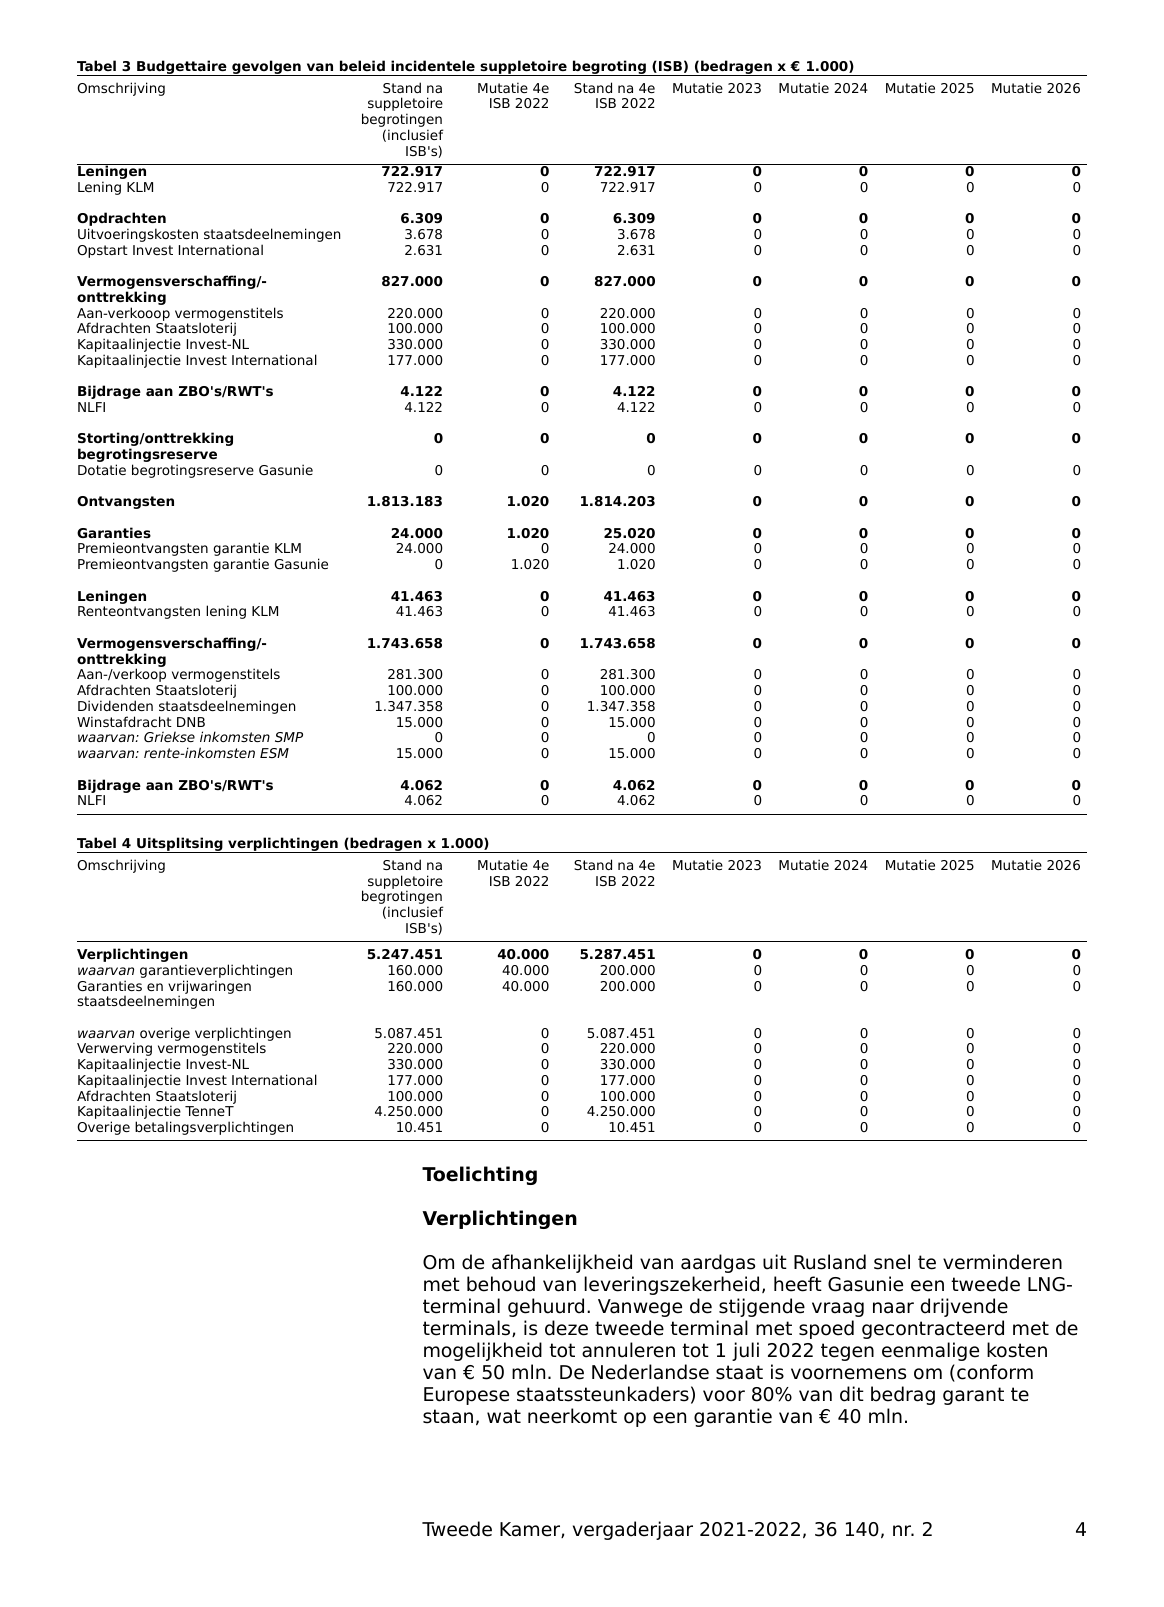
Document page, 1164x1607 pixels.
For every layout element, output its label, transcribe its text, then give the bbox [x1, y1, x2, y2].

table_cell 220.000 [555, 305, 661, 321]
table_cell [874, 258, 980, 274]
table_cell [555, 258, 661, 274]
table_cell 0 [980, 746, 1087, 762]
table_cell [874, 195, 980, 211]
table_cell 1.743.658 [343, 636, 449, 667]
table_cell 0 [874, 431, 980, 463]
table_cell 0 [980, 180, 1087, 195]
table_cell Bijdrage aan ZBO's/RWT's [77, 384, 342, 400]
table_cell Verplichtingen [77, 942, 342, 963]
table_cell 330.000 [343, 337, 449, 353]
table_cell 0 [768, 1073, 874, 1088]
table_cell 0 [768, 636, 874, 667]
table_cell 0 [661, 714, 768, 730]
table_cell [555, 762, 661, 777]
table_cell [77, 762, 342, 777]
table_cell [77, 368, 342, 384]
table_cell 0 [980, 777, 1087, 793]
table_cell Stand na 4e ISB 2022 [555, 853, 661, 941]
table_cell 0 [980, 667, 1087, 683]
table_cell [980, 195, 1087, 211]
table_cell 15.000 [343, 714, 449, 730]
table_cell 0 [874, 963, 980, 978]
table_cell 0 [980, 1104, 1087, 1120]
table_cell 100.000 [343, 1089, 449, 1104]
table_cell 0 [874, 1026, 980, 1041]
table_cell 0 [449, 431, 555, 463]
table_cell 0 [874, 337, 980, 353]
table_cell 0 [874, 321, 980, 337]
table_cell [449, 416, 555, 431]
table_cell 0 [661, 699, 768, 714]
table_cell waarvan garantieverplichtingen [77, 963, 342, 978]
table_cell Premieontvangsten garantie KLM [77, 541, 342, 557]
table_cell 0 [874, 1057, 980, 1073]
table_cell Opdrachten [77, 211, 342, 227]
table_cell [555, 195, 661, 211]
table_cell 330.000 [555, 1057, 661, 1073]
table_cell 0 [980, 337, 1087, 353]
table_cell 0 [449, 636, 555, 667]
table_cell [343, 258, 449, 274]
table_cell 0 [874, 494, 980, 510]
table_cell 0 [661, 431, 768, 463]
table_cell 4.122 [555, 400, 661, 416]
table_cell [77, 1010, 342, 1026]
table_cell 100.000 [343, 683, 449, 699]
table_cell Mutatie 2024 [768, 76, 874, 164]
table_cell 0 [874, 777, 980, 793]
table_cell [343, 1010, 449, 1026]
table_cell 0 [874, 942, 980, 963]
table_cell 4.062 [555, 777, 661, 793]
table_cell 0 [768, 321, 874, 337]
table_cell 1.020 [449, 494, 555, 510]
table_cell 330.000 [343, 1057, 449, 1073]
table_cell 40.000 [449, 942, 555, 963]
table_cell 0 [980, 636, 1087, 667]
table_cell 24.000 [555, 541, 661, 557]
table_cell [661, 1010, 768, 1026]
table_cell 0 [661, 400, 768, 416]
table_cell 0 [449, 1026, 555, 1041]
table_cell 177.000 [343, 1073, 449, 1088]
table_cell Overige betalingsverplichtingen [77, 1120, 342, 1140]
table_cell 1.347.358 [555, 699, 661, 714]
table_cell 0 [449, 180, 555, 195]
table_cell [555, 479, 661, 494]
table_cell [449, 195, 555, 211]
table_cell 0 [874, 211, 980, 227]
table_cell 0 [980, 1041, 1087, 1057]
table_cell 0 [768, 557, 874, 573]
table_cell 0 [449, 1104, 555, 1120]
table_cell 40.000 [449, 978, 555, 1010]
table_cell 0 [874, 667, 980, 683]
table_cell [343, 510, 449, 526]
table_cell 0 [980, 463, 1087, 478]
table_cell [768, 416, 874, 431]
table_cell 177.000 [555, 1073, 661, 1088]
table_cell 0 [768, 353, 874, 368]
table_cell 0 [768, 165, 874, 179]
table_cell 0 [768, 777, 874, 793]
table_cell 0 [768, 963, 874, 978]
table_cell 0 [980, 211, 1087, 227]
table_cell [555, 368, 661, 384]
table_cell [980, 620, 1087, 636]
table_cell 220.000 [555, 1041, 661, 1057]
table_cell 0 [874, 746, 980, 762]
subtitle Toelichting [422, 1163, 1087, 1186]
table_cell 4.250.000 [555, 1104, 661, 1120]
table_cell 6.309 [343, 211, 449, 227]
table_cell 0 [874, 730, 980, 746]
table_cell [980, 479, 1087, 494]
table_cell [77, 573, 342, 588]
table_cell 0 [661, 211, 768, 227]
table_cell [874, 1010, 980, 1026]
table_cell 1.020 [449, 526, 555, 541]
table_cell 4.062 [555, 793, 661, 813]
table_cell [77, 258, 342, 274]
table_cell [449, 762, 555, 777]
table_cell [449, 573, 555, 588]
table_cell 0 [768, 683, 874, 699]
table_cell 0 [661, 337, 768, 353]
table_cell NLFI [77, 793, 342, 813]
table_cell Mutatie 2023 [661, 76, 768, 164]
table_cell [343, 573, 449, 588]
table_cell 0 [874, 714, 980, 730]
table_cell 1.813.183 [343, 494, 449, 510]
table_cell [768, 510, 874, 526]
table_cell 0 [874, 165, 980, 179]
table_cell [768, 1010, 874, 1026]
table_cell [449, 1010, 555, 1026]
table_header Tabel 4 Uitsplitsing verplichtingen (bedragen x 1.000) [77, 836, 1087, 852]
table_cell Stand na suppletoire begrotingen (inclusief ISB's) [343, 76, 449, 164]
table_cell Storting/onttrekking begrotingsreserve [77, 431, 342, 463]
table_cell Mutatie 4e ISB 2022 [449, 853, 555, 941]
table_cell 0 [768, 211, 874, 227]
table_cell 0 [980, 353, 1087, 368]
table_cell 4.250.000 [343, 1104, 449, 1120]
table_cell [661, 762, 768, 777]
table_cell 0 [874, 227, 980, 242]
table_cell 0 [661, 494, 768, 510]
table_cell 0 [768, 305, 874, 321]
table_cell 0 [449, 1073, 555, 1088]
table_cell 0 [661, 321, 768, 337]
table_cell Opstart Invest International [77, 243, 342, 258]
table_cell 0 [661, 683, 768, 699]
table_cell 0 [768, 1057, 874, 1073]
table_cell 0 [980, 557, 1087, 573]
table_cell 0 [661, 526, 768, 541]
table_cell 0 [980, 431, 1087, 463]
table_cell Aan-/verkoop vermogenstitels [77, 667, 342, 683]
table_cell 5.087.451 [343, 1026, 449, 1041]
table_header Tabel 3 Budgettaire gevolgen van beleid incidentele suppletoire begroting (ISB) (bedragen x € 1.000) [77, 59, 1087, 75]
table_cell Vermogensverschaffing/-onttrekking [77, 274, 342, 305]
table_cell 6.309 [555, 211, 661, 227]
table_cell Kapitaalinjectie TenneT [77, 1104, 342, 1120]
table_cell 0 [768, 746, 874, 762]
table_cell 0 [980, 1026, 1087, 1041]
table_cell 0 [449, 463, 555, 478]
table_cell [874, 573, 980, 588]
table_cell [661, 510, 768, 526]
table_cell 0 [661, 730, 768, 746]
table_cell 0 [661, 963, 768, 978]
table_cell [874, 510, 980, 526]
table_cell Mutatie 2026 [980, 76, 1087, 164]
table_cell 0 [449, 337, 555, 353]
table_cell [449, 258, 555, 274]
table_cell Kapitaalinjectie Invest International [77, 353, 342, 368]
table_cell 722.917 [343, 180, 449, 195]
table_cell 0 [661, 243, 768, 258]
table_cell 0 [768, 978, 874, 1010]
table_cell [661, 195, 768, 211]
table_cell 1.347.358 [343, 699, 449, 714]
table_cell 0 [661, 180, 768, 195]
table_cell [874, 416, 980, 431]
table_cell Leningen [77, 165, 342, 179]
table_cell Vermogensverschaffing/-onttrekking [77, 636, 342, 667]
table_cell 0 [874, 1104, 980, 1120]
table_cell 0 [661, 777, 768, 793]
table_cell 0 [449, 400, 555, 416]
table_cell 0 [980, 1089, 1087, 1104]
table_cell 0 [768, 227, 874, 242]
table_cell 0 [874, 636, 980, 667]
table_cell 0 [980, 400, 1087, 416]
table_cell Omschrijving [77, 853, 342, 941]
table_cell 40.000 [449, 963, 555, 978]
table_cell 0 [661, 1026, 768, 1041]
table_cell [980, 1010, 1087, 1026]
table_cell 0 [874, 557, 980, 573]
table_cell waarvan overige verplichtingen [77, 1026, 342, 1041]
table_cell Afdrachten Staatsloterij [77, 321, 342, 337]
table_cell [449, 479, 555, 494]
table_cell [661, 416, 768, 431]
table_cell 0 [661, 463, 768, 478]
table_cell 0 [874, 589, 980, 604]
table_cell 0 [661, 305, 768, 321]
table_cell 0 [661, 1041, 768, 1057]
table_cell 722.917 [343, 165, 449, 179]
table_cell 0 [555, 463, 661, 478]
table_cell [980, 258, 1087, 274]
table_cell 0 [874, 978, 980, 1010]
table_cell 4.062 [343, 777, 449, 793]
table_cell 0 [661, 1104, 768, 1120]
table_cell 0 [768, 494, 874, 510]
table_cell 0 [661, 274, 768, 305]
table_cell 10.451 [343, 1120, 449, 1140]
table_cell 0 [768, 699, 874, 714]
table_cell 0 [874, 683, 980, 699]
table_cell [980, 573, 1087, 588]
table_cell 0 [768, 942, 874, 963]
table_cell 0 [343, 730, 449, 746]
table_cell [343, 479, 449, 494]
table_cell 0 [980, 227, 1087, 242]
table_cell 0 [874, 400, 980, 416]
table_cell 0 [874, 274, 980, 305]
table_cell 3.678 [343, 227, 449, 242]
table_cell 330.000 [555, 337, 661, 353]
table_cell Kapitaalinjectie Invest International [77, 1073, 342, 1088]
table_cell 722.917 [555, 165, 661, 179]
table_cell Mutatie 4e ISB 2022 [449, 76, 555, 164]
table_cell 0 [661, 978, 768, 1010]
table_cell Winstafdracht DNB [77, 714, 342, 730]
table_cell [77, 620, 342, 636]
table_cell 0 [874, 604, 980, 620]
table_cell 0 [874, 526, 980, 541]
table_cell [555, 573, 661, 588]
table_cell Afdrachten Staatsloterij [77, 683, 342, 699]
table_cell 0 [874, 1041, 980, 1057]
table_cell 4.122 [343, 400, 449, 416]
table_cell 41.463 [555, 589, 661, 604]
table_cell 0 [449, 1089, 555, 1104]
table_cell 0 [874, 243, 980, 258]
table_cell 0 [980, 494, 1087, 510]
table_cell 0 [449, 714, 555, 730]
table_cell 0 [874, 1089, 980, 1104]
table_cell [980, 368, 1087, 384]
table_cell [661, 258, 768, 274]
table_cell [555, 510, 661, 526]
table_cell 0 [661, 227, 768, 242]
table_cell Stand na suppletoire begrotingen (inclusief ISB's) [343, 853, 449, 941]
table_cell 160.000 [343, 978, 449, 1010]
table_cell 0 [449, 227, 555, 242]
table_cell 0 [449, 1120, 555, 1140]
table_cell [980, 416, 1087, 431]
table_cell Verwerving vermogenstitels [77, 1041, 342, 1057]
table_cell Leningen [77, 589, 342, 604]
table_cell [874, 620, 980, 636]
table_cell 0 [768, 714, 874, 730]
table_cell [343, 620, 449, 636]
table_cell 0 [980, 589, 1087, 604]
table_cell [874, 762, 980, 777]
table_cell 0 [874, 793, 980, 813]
table_cell 0 [768, 400, 874, 416]
table_cell 0 [874, 541, 980, 557]
table_cell 0 [449, 211, 555, 227]
table_cell 2.631 [343, 243, 449, 258]
table_cell 4.122 [555, 384, 661, 400]
table_cell 0 [980, 714, 1087, 730]
table_cell 1.020 [449, 557, 555, 573]
table_cell Premieontvangsten garantie Gasunie [77, 557, 342, 573]
table_cell 0 [874, 699, 980, 714]
table_cell 0 [449, 384, 555, 400]
table_cell [77, 510, 342, 526]
table_cell Omschrijving [77, 76, 342, 164]
table_cell 0 [768, 180, 874, 195]
table_cell 827.000 [555, 274, 661, 305]
table_cell 0 [449, 683, 555, 699]
table_cell [661, 573, 768, 588]
table_cell 0 [661, 165, 768, 179]
table_cell [555, 620, 661, 636]
table_cell 0 [661, 1057, 768, 1073]
table_cell 0 [874, 180, 980, 195]
table_cell 200.000 [555, 978, 661, 1010]
table_cell 220.000 [343, 1041, 449, 1057]
table_cell 0 [449, 321, 555, 337]
table_cell 100.000 [555, 321, 661, 337]
table_cell 0 [449, 1041, 555, 1057]
table_cell 0 [980, 526, 1087, 541]
table_cell [768, 195, 874, 211]
table_cell 0 [980, 604, 1087, 620]
table_cell 15.000 [343, 746, 449, 762]
table_cell Kapitaalinjectie Invest-NL [77, 337, 342, 353]
table_cell 0 [449, 667, 555, 683]
table_cell 0 [874, 1120, 980, 1140]
table_cell 100.000 [343, 321, 449, 337]
table_cell 24.000 [343, 541, 449, 557]
table_cell 0 [449, 165, 555, 179]
table_cell 0 [449, 730, 555, 746]
table_cell 0 [449, 746, 555, 762]
table_cell 0 [980, 384, 1087, 400]
table_cell 281.300 [343, 667, 449, 683]
table_cell 0 [661, 353, 768, 368]
table_cell 0 [449, 274, 555, 305]
table_cell [768, 573, 874, 588]
table_cell 0 [555, 431, 661, 463]
table_cell 0 [980, 243, 1087, 258]
table_cell 0 [874, 384, 980, 400]
table_cell 5.087.451 [555, 1026, 661, 1041]
table_cell Mutatie 2025 [874, 853, 980, 941]
table_cell 0 [980, 1120, 1087, 1140]
table_cell Dotatie begrotingsreserve Gasunie [77, 463, 342, 478]
table_cell [768, 479, 874, 494]
table_cell Garanties en vrijwaringen staatsdeelnemingen [77, 978, 342, 1010]
table_cell 0 [661, 589, 768, 604]
table_cell 281.300 [555, 667, 661, 683]
table_cell [661, 620, 768, 636]
table_cell 0 [449, 1057, 555, 1073]
table_cell Bijdrage aan ZBO's/RWT's [77, 777, 342, 793]
table_cell 1.020 [555, 557, 661, 573]
table_cell NLFI [77, 400, 342, 416]
table_cell [768, 368, 874, 384]
table_cell 0 [343, 431, 449, 463]
table_cell 0 [768, 541, 874, 557]
table_cell 0 [661, 636, 768, 667]
table_cell [555, 1010, 661, 1026]
table_cell [77, 479, 342, 494]
table_cell 0 [980, 793, 1087, 813]
table_cell 0 [980, 541, 1087, 557]
table_cell 160.000 [343, 963, 449, 978]
table_cell 0 [980, 321, 1087, 337]
table_cell 200.000 [555, 963, 661, 978]
table_cell Ontvangsten [77, 494, 342, 510]
table_cell 1.814.203 [555, 494, 661, 510]
table_cell 41.463 [343, 604, 449, 620]
table_cell 4.062 [343, 793, 449, 813]
table_cell [449, 368, 555, 384]
subtitle Verplichtingen [422, 1208, 1087, 1230]
table_cell 0 [449, 793, 555, 813]
table_cell 0 [343, 557, 449, 573]
table_cell Afdrachten Staatsloterij [77, 1089, 342, 1104]
table_cell 827.000 [343, 274, 449, 305]
table_cell 0 [661, 793, 768, 813]
table_cell 0 [449, 699, 555, 714]
table_cell [77, 195, 342, 211]
table_cell waarvan: Griekse inkomsten SMP [77, 730, 342, 746]
table_cell 0 [449, 353, 555, 368]
table_cell [77, 416, 342, 431]
table_cell 0 [768, 793, 874, 813]
table_cell Dividenden staatsdeelnemingen [77, 699, 342, 714]
table_cell [768, 762, 874, 777]
table_cell [661, 479, 768, 494]
table_cell 15.000 [555, 714, 661, 730]
table_cell [874, 479, 980, 494]
table_cell [555, 416, 661, 431]
table_cell Kapitaalinjectie Invest-NL [77, 1057, 342, 1073]
table_cell 220.000 [343, 305, 449, 321]
table_cell 0 [980, 730, 1087, 746]
text Om de afhankelijkheid van aardgas uit Rusland snel te verminderen met behoud van leveringszekerheid, heeft Gasunie een tweede LNG-terminal gehuurd. Vanwege de stijgende vraag naar drijvende terminals, is deze tweede terminal met spoed gecontracteerd met de mogelijkheid tot annuleren tot 1 juli 2022 tegen eenmalige kosten van € 50 mln. De Nederlandse staat is voornemens om (conform Europese staatssteunkaders) voor 80% van dit bedrag garant te staan, wat neerkomt op een garantie van € 40 mln. [422, 1252, 1087, 1428]
table_cell Uitvoeringskosten staatsdeelnemingen [77, 227, 342, 242]
table_cell 0 [768, 1026, 874, 1041]
table_cell 0 [768, 384, 874, 400]
table_cell 0 [449, 777, 555, 793]
table_cell [768, 258, 874, 274]
table_cell 0 [768, 243, 874, 258]
table_cell 2.631 [555, 243, 661, 258]
table_cell 0 [449, 305, 555, 321]
table_cell [661, 368, 768, 384]
table_cell 0 [661, 541, 768, 557]
table_cell 0 [661, 604, 768, 620]
table_cell [449, 510, 555, 526]
table_cell [343, 195, 449, 211]
table_cell 0 [768, 1104, 874, 1120]
table_cell 0 [874, 463, 980, 478]
table_cell 0 [768, 431, 874, 463]
table_cell 3.678 [555, 227, 661, 242]
table_cell 0 [980, 1073, 1087, 1088]
table_cell 0 [768, 589, 874, 604]
table_cell Mutatie 2024 [768, 853, 874, 941]
table_cell 15.000 [555, 746, 661, 762]
table_cell 0 [874, 305, 980, 321]
table_cell Aan-verkooop vermogenstitels [77, 305, 342, 321]
table_cell 0 [980, 699, 1087, 714]
table_cell 41.463 [555, 604, 661, 620]
table_cell 0 [449, 541, 555, 557]
table_cell 0 [555, 730, 661, 746]
table_cell 5.247.451 [343, 942, 449, 963]
table_cell [980, 510, 1087, 526]
table_cell 0 [980, 1057, 1087, 1073]
table_cell Stand na 4e ISB 2022 [555, 76, 661, 164]
table_cell [343, 416, 449, 431]
table_cell 0 [343, 463, 449, 478]
table_cell 0 [980, 978, 1087, 1010]
table_cell 24.000 [343, 526, 449, 541]
table_cell [980, 762, 1087, 777]
table_cell 5.287.451 [555, 942, 661, 963]
table_cell 25.020 [555, 526, 661, 541]
table_cell Mutatie 2025 [874, 76, 980, 164]
table_cell 0 [768, 274, 874, 305]
table_cell 0 [661, 1120, 768, 1140]
table_cell 0 [449, 604, 555, 620]
table_cell Renteontvangsten lening KLM [77, 604, 342, 620]
table_cell 0 [449, 243, 555, 258]
table_cell [343, 762, 449, 777]
table_cell 0 [874, 1073, 980, 1088]
table_cell 41.463 [343, 589, 449, 604]
table_cell 1.743.658 [555, 636, 661, 667]
table_cell 10.451 [555, 1120, 661, 1140]
table_cell 0 [980, 305, 1087, 321]
table_cell 0 [449, 589, 555, 604]
table_cell Garanties [77, 526, 342, 541]
table_cell [768, 620, 874, 636]
table_cell 0 [661, 667, 768, 683]
table_cell 0 [661, 1073, 768, 1088]
table_cell 0 [768, 526, 874, 541]
table_cell 0 [980, 683, 1087, 699]
table_cell 0 [661, 746, 768, 762]
table_cell 100.000 [555, 1089, 661, 1104]
table_cell [874, 368, 980, 384]
table_cell 0 [768, 463, 874, 478]
table_cell 4.122 [343, 384, 449, 400]
table_cell 0 [661, 942, 768, 963]
table_cell Lening KLM [77, 180, 342, 195]
table_cell 0 [768, 604, 874, 620]
table_cell [343, 368, 449, 384]
table_cell 0 [768, 667, 874, 683]
table_cell 0 [980, 165, 1087, 179]
table_cell waarvan: rente-inkomsten ESM [77, 746, 342, 762]
table_cell 0 [768, 1041, 874, 1057]
table_cell 0 [874, 353, 980, 368]
table_cell [449, 620, 555, 636]
table_cell 177.000 [343, 353, 449, 368]
table_cell 0 [768, 337, 874, 353]
table_cell 177.000 [555, 353, 661, 368]
table_cell 0 [768, 730, 874, 746]
table_cell 0 [768, 1089, 874, 1104]
table_cell 722.917 [555, 180, 661, 195]
table_cell Mutatie 2026 [980, 853, 1087, 941]
table_cell 0 [768, 1120, 874, 1140]
table_cell 0 [661, 384, 768, 400]
table_cell 0 [661, 1089, 768, 1104]
table_cell 0 [980, 274, 1087, 305]
table_cell 0 [980, 942, 1087, 963]
table_cell Mutatie 2023 [661, 853, 768, 941]
table_cell 100.000 [555, 683, 661, 699]
table_cell 0 [980, 963, 1087, 978]
table_cell 0 [661, 557, 768, 573]
